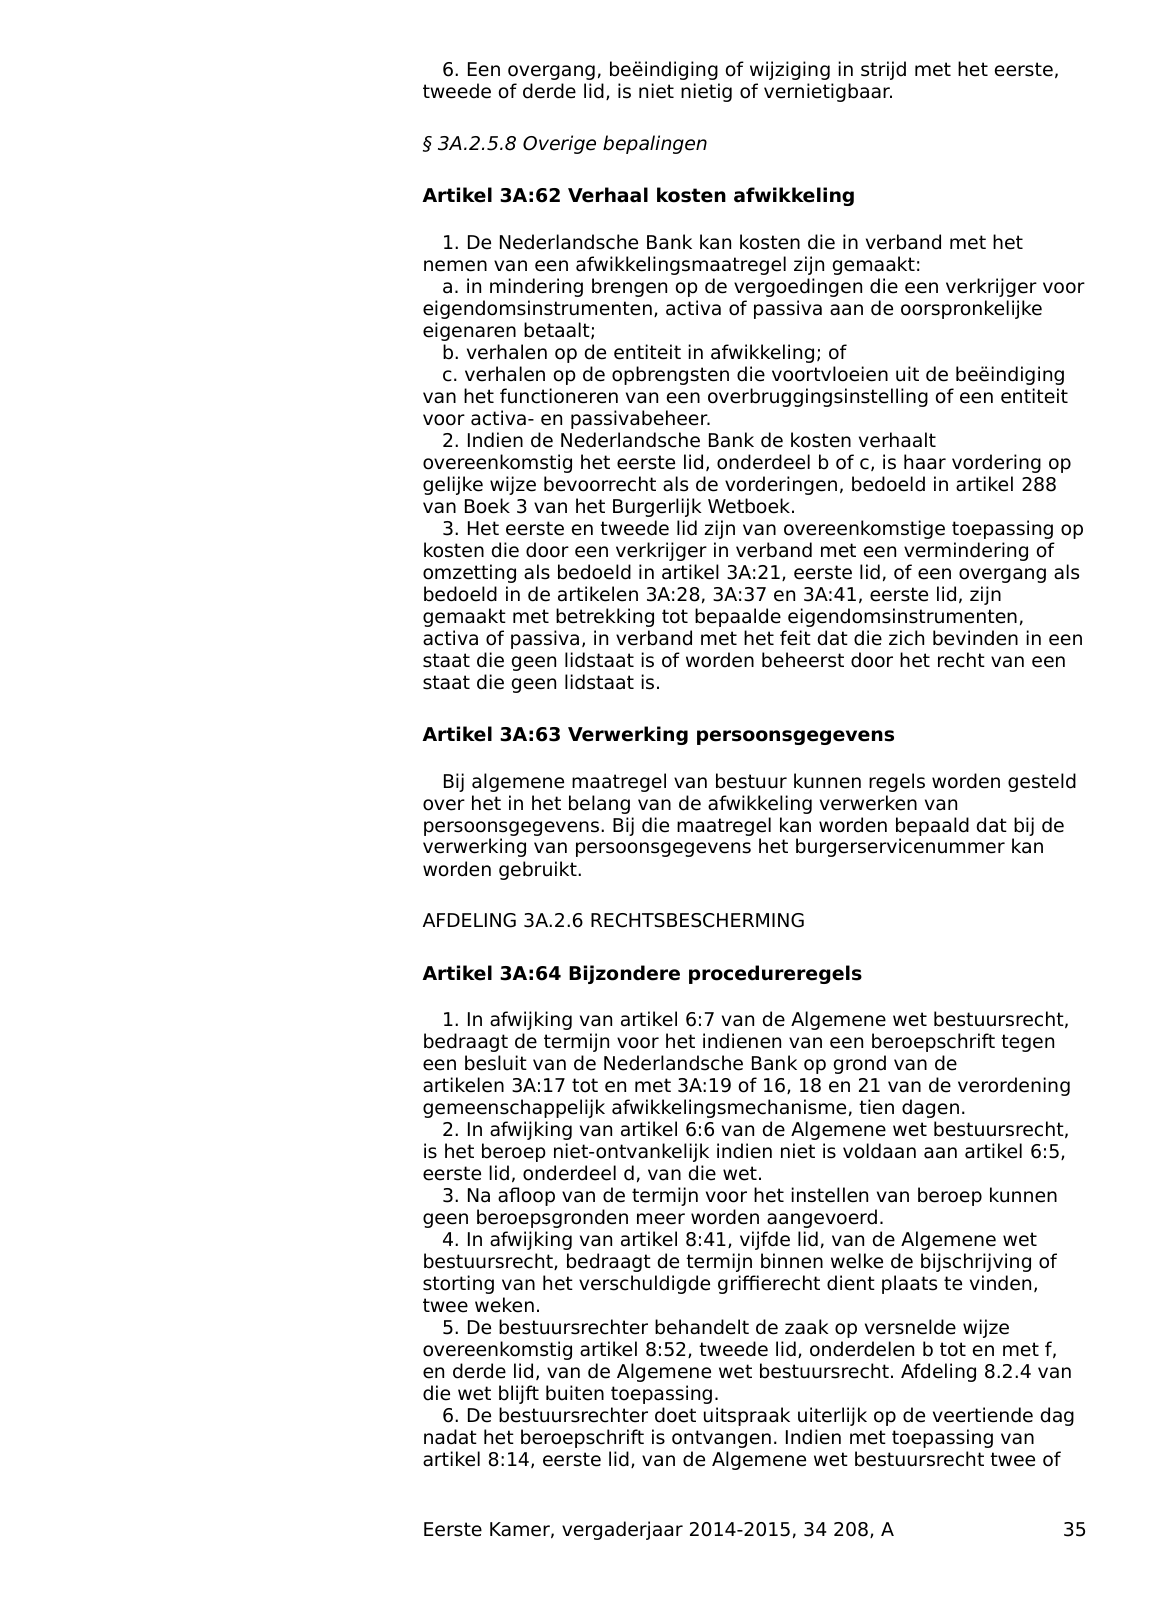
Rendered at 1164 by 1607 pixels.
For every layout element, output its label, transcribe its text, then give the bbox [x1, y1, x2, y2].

text 1. In afwijking van artikel 6:7 van de Algemene wet bestuursrecht, bedraagt de termijn voor het indienen van een beroepschrift tegen een besluit van de Nederlandsche Bank op grond van de artikelen 3A:17 tot en met 3A:19 of 16, 18 en 21 van de verordening gemeenschappelijk afwikkelingsmechanisme, tien dagen. [422, 1009, 1087, 1119]
text 6. De bestuursrechter doet uitspraak uiterlijk op de veertiende dag nadat het beroepschrift is ontvangen. Indien met toepassing van artikel 8:14, eerste lid, van de Algemene wet bestuursrecht twee of [422, 1405, 1087, 1471]
text 4. In afwijking van artikel 8:41, vijfde lid, van de Algemene wet bestuursrecht, bedraagt de termijn binnen welke de bijschrijving of storting van het verschuldigde griffierecht dient plaats te vinden, twee weken. [422, 1229, 1087, 1317]
subtitle AFDELING 3A.2.6 RECHTSBESCHERMING [422, 910, 1087, 932]
text b. verhalen op de entiteit in afwikkeling; of [422, 342, 1087, 364]
text 3. Het eerste en tweede lid zijn van overeenkomstige toepassing op kosten die door een verkrijger in verband met een vermindering of omzetting als bedoeld in artikel 3A:21, eerste lid, of een overgang als bedoeld in de artikelen 3A:28, 3A:37 en 3A:41, eerste lid, zijn gemaakt met betrekking tot bepaalde eigendomsinstrumenten, activa of passiva, in verband met het feit dat die zich bevinden in een staat die geen lidstaat is of worden beheerst door het recht van een staat die geen lidstaat is. [422, 518, 1087, 693]
text a. in mindering brengen op de vergoedingen die een verkrijger voor eigendomsinstrumenten, activa of passiva aan de oorspronkelijke eigenaren betaalt; [422, 276, 1087, 342]
text 2. Indien de Nederlandsche Bank de kosten verhaalt overeenkomstig het eerste lid, onderdeel b of c, is haar vordering op gelijke wijze bevoorrecht als de vorderingen, bedoeld in artikel 288 van Boek 3 van het Burgerlijk Wetboek. [422, 430, 1087, 518]
text 5. De bestuursrechter behandelt de zaak op versnelde wijze overeenkomstig artikel 8:52, tweede lid, onderdelen b tot en met f, en derde lid, van de Algemene wet bestuursrecht. Afdeling 8.2.4 van die wet blijft buiten toepassing. [422, 1317, 1087, 1405]
subtitle § 3A.2.5.8 Overige bepalingen [422, 133, 1087, 155]
subtitle Artikel 3A:62 Verhaal kosten afwikkeling [422, 185, 1087, 207]
text 6. Een overgang, beëindiging of wijziging in strijd met het eerste, tweede of derde lid, is niet nietig of vernietigbaar. [422, 59, 1087, 103]
subtitle Artikel 3A:64 Bijzondere procedureregels [422, 962, 1087, 984]
text 2. In afwijking van artikel 6:6 van de Algemene wet bestuursrecht, is het beroep niet-ontvankelijk indien niet is voldaan aan artikel 6:5, eerste lid, onderdeel d, van die wet. [422, 1119, 1087, 1185]
text c. verhalen op de opbrengsten die voortvloeien uit de beëindiging van het functioneren van een overbruggingsinstelling of een entiteit voor activa- en passivabeheer. [422, 364, 1087, 430]
text 3. Na afloop van de termijn voor het instellen van beroep kunnen geen beroepsgronden meer worden aangevoerd. [422, 1185, 1087, 1229]
text Bij algemene maatregel van bestuur kunnen regels worden gesteld over het in het belang van de afwikkeling verwerken van persoonsgegevens. Bij die maatregel kan worden bepaald dat bij de verwerking van persoonsgegevens het burgerservicenummer kan worden gebruikt. [422, 771, 1087, 880]
subtitle Artikel 3A:63 Verwerking persoonsgegevens [422, 723, 1087, 746]
text 1. De Nederlandsche Bank kan kosten die in verband met het nemen van een afwikkelingsmaatregel zijn gemaakt: [422, 232, 1087, 276]
